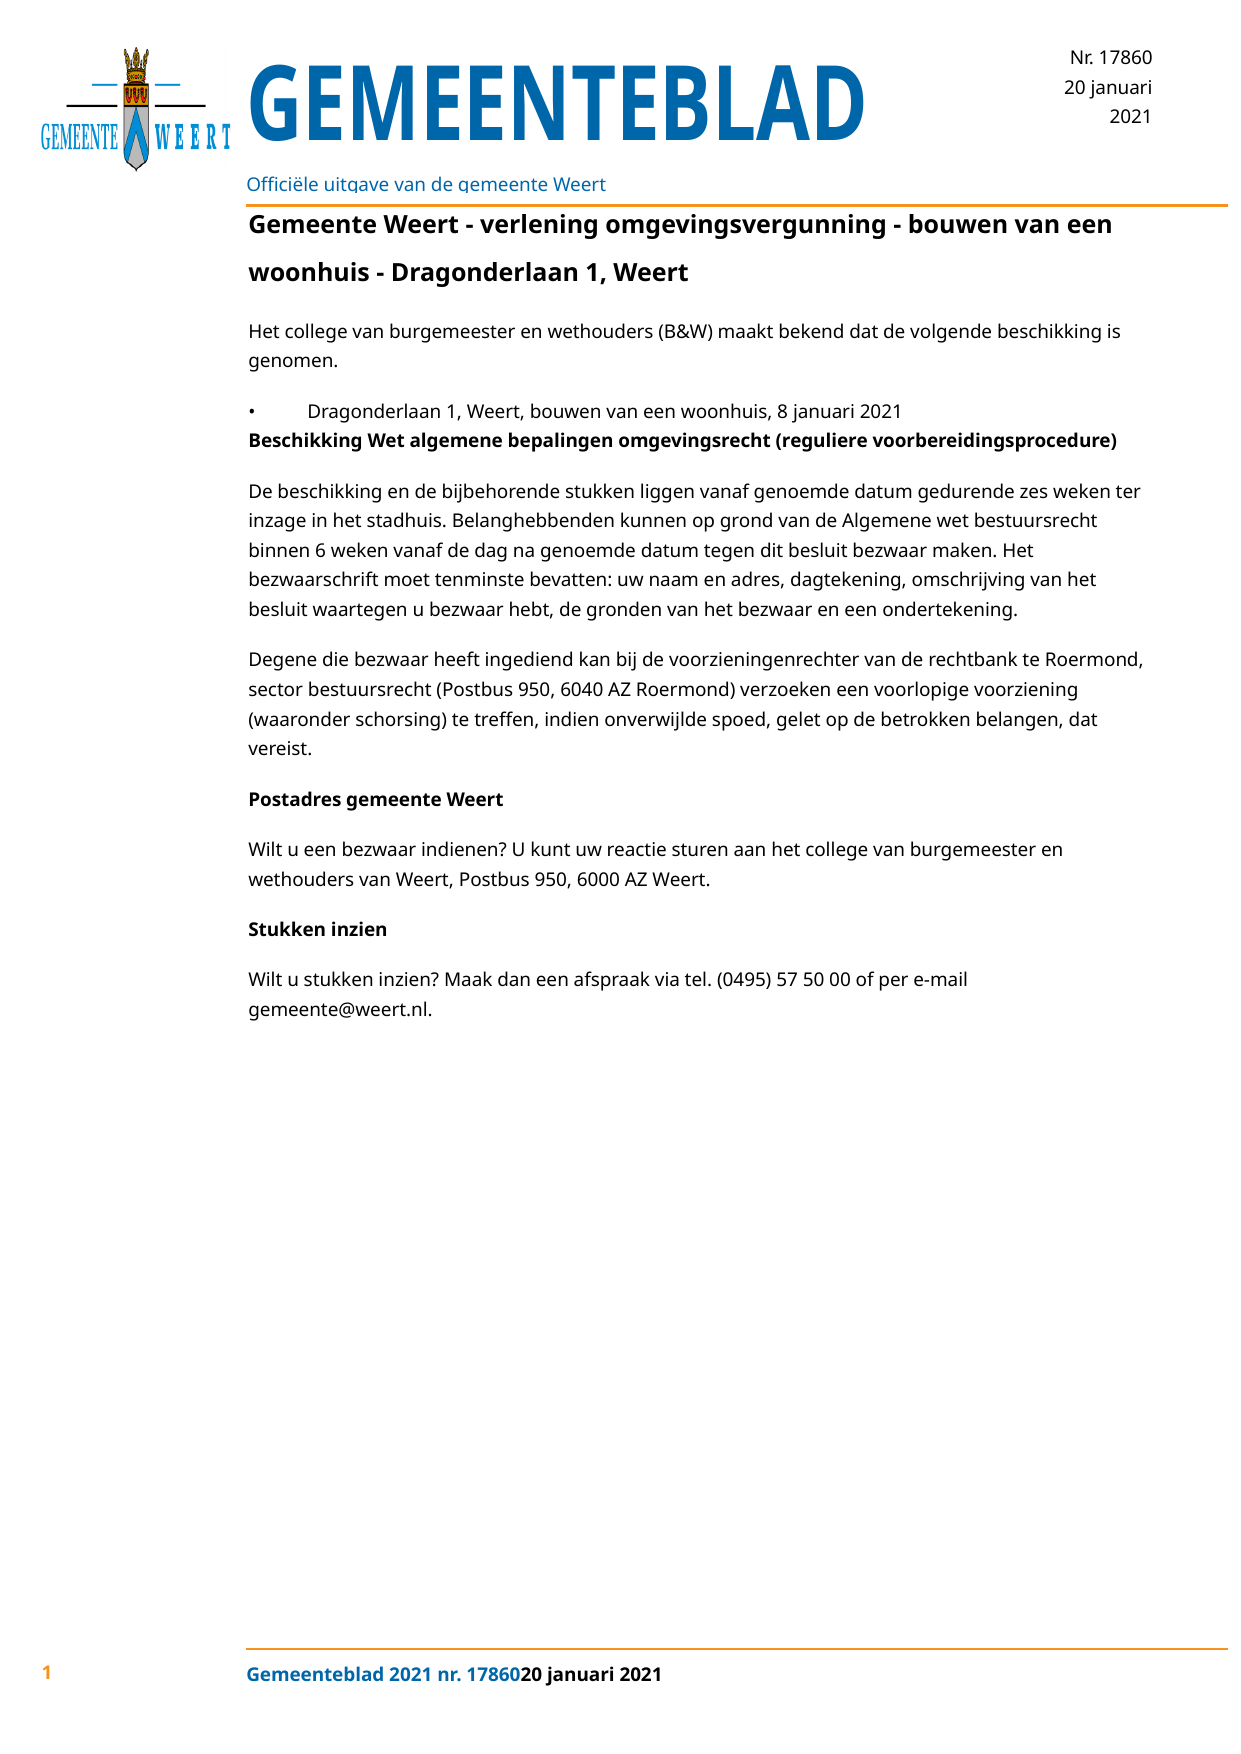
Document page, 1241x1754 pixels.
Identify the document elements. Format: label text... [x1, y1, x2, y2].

picture [41, 47, 231, 172]
text Beschikking Wet algemene bepalingen omgevingsrecht (reguliere voorbereidingsprocedure) [248, 427, 1152, 453]
text Wilt u een bezwaar indienen? U kunt uw reactie sturen aan het college van burgemeester en wethouders van Weert, Postbus 950, 6000 AZ Weert. [248, 836, 1152, 892]
text Wilt u stukken inzien? Maak dan een afspraak via tel. (0495) 57 50 00 of per e-mail gemeente@weert.nl. [248, 967, 1152, 1022]
text Het college van burgemeester en wethouders (B&W) maakt bekend dat de volgende beschikking is genomen. [248, 318, 1152, 373]
text Stukken inzien [248, 916, 1152, 942]
text Gemeente Weert - verlening omgevingsvergunning - bouwen van een woonhuis - Dragonderlaan 1, Weert [248, 207, 1152, 288]
text Postadres gemeente Weert [248, 786, 1152, 812]
text Degene die bezwaar heeft ingediend kan bij de voorzieningenrechter van de rechtbank te Roermond, sector bestuursrecht (Postbus 950, 6040 AZ Roermond) verzoeken een voorlopige voorziening (waaronder schorsing) te treffen, indien onverwijlde spoed, gelet op de betrokken belangen, dat vereist. [248, 647, 1152, 761]
list Dragonderlaan 1, Weert, bouwen van een woonhuis, 8 januari 2021 [248, 398, 1152, 424]
text De beschikking en de bijbehorende stukken liggen vanaf genoemde datum gedurende zes weken ter inzage in het stadhuis. Belanghebbenden kunnen op grond van de Algemene wet bestuursrecht binnen 6 weken vanaf de dag na genoemde datum tegen dit besluit bezwaar maken. Het bezwaarschrift moet tenminste bevatten: uw naam en adres, dagtekening, omschrijving van het besluit waartegen u bezwaar hebt, de gronden van het bezwaar en een ondertekening. [248, 478, 1152, 622]
